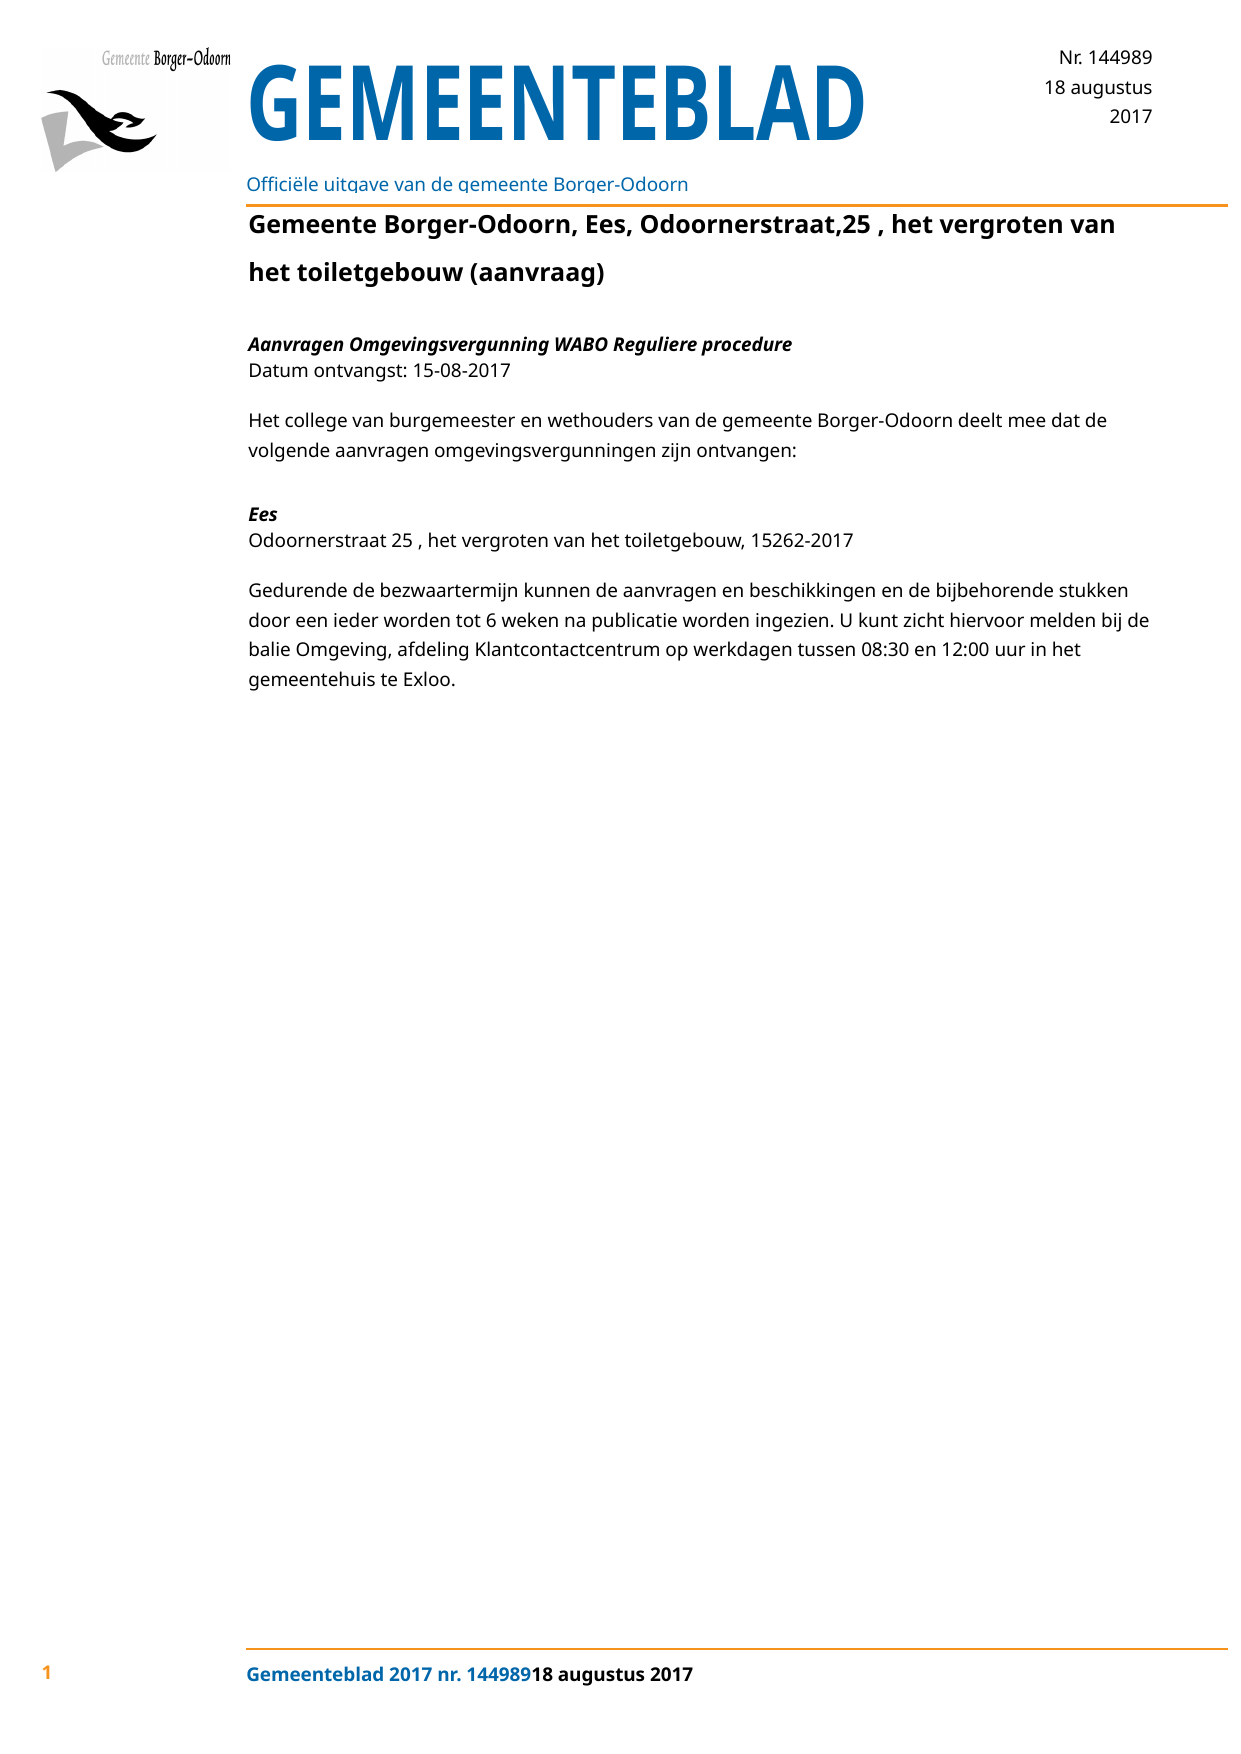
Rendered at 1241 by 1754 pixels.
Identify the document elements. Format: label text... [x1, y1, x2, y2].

text Ees [248, 501, 1152, 527]
text Datum ontvangst: 15-08-2017 [248, 357, 1152, 383]
text Odoornerstraat 25 , het vergroten van het toiletgebouw, 15262-2017 [248, 527, 1152, 553]
text Aanvragen Omgevingsvergunning WABO Reguliere procedure [248, 331, 1152, 357]
picture [41, 47, 231, 172]
text Gedurende de bezwaartermijn kunnen de aanvragen en beschikkingen en de bijbehorende stukken door een ieder worden tot 6 weken na publicatie worden ingezien. U kunt zicht hiervoor melden bij de balie Omgeving, afdeling Klantcontactcentrum op werkdagen tussen 08:30 en 12:00 uur in het gemeentehuis te Exloo. [248, 577, 1152, 692]
text Gemeente Borger-Odoorn, Ees, Odoornerstraat,25 , het vergroten van het toiletgebouw (aanvraag) [248, 207, 1152, 288]
text Het college van burgemeester en wethouders van de gemeente Borger-Odoorn deelt mee dat de volgende aanvragen omgevingsvergunningen zijn ontvangen: [248, 408, 1152, 463]
